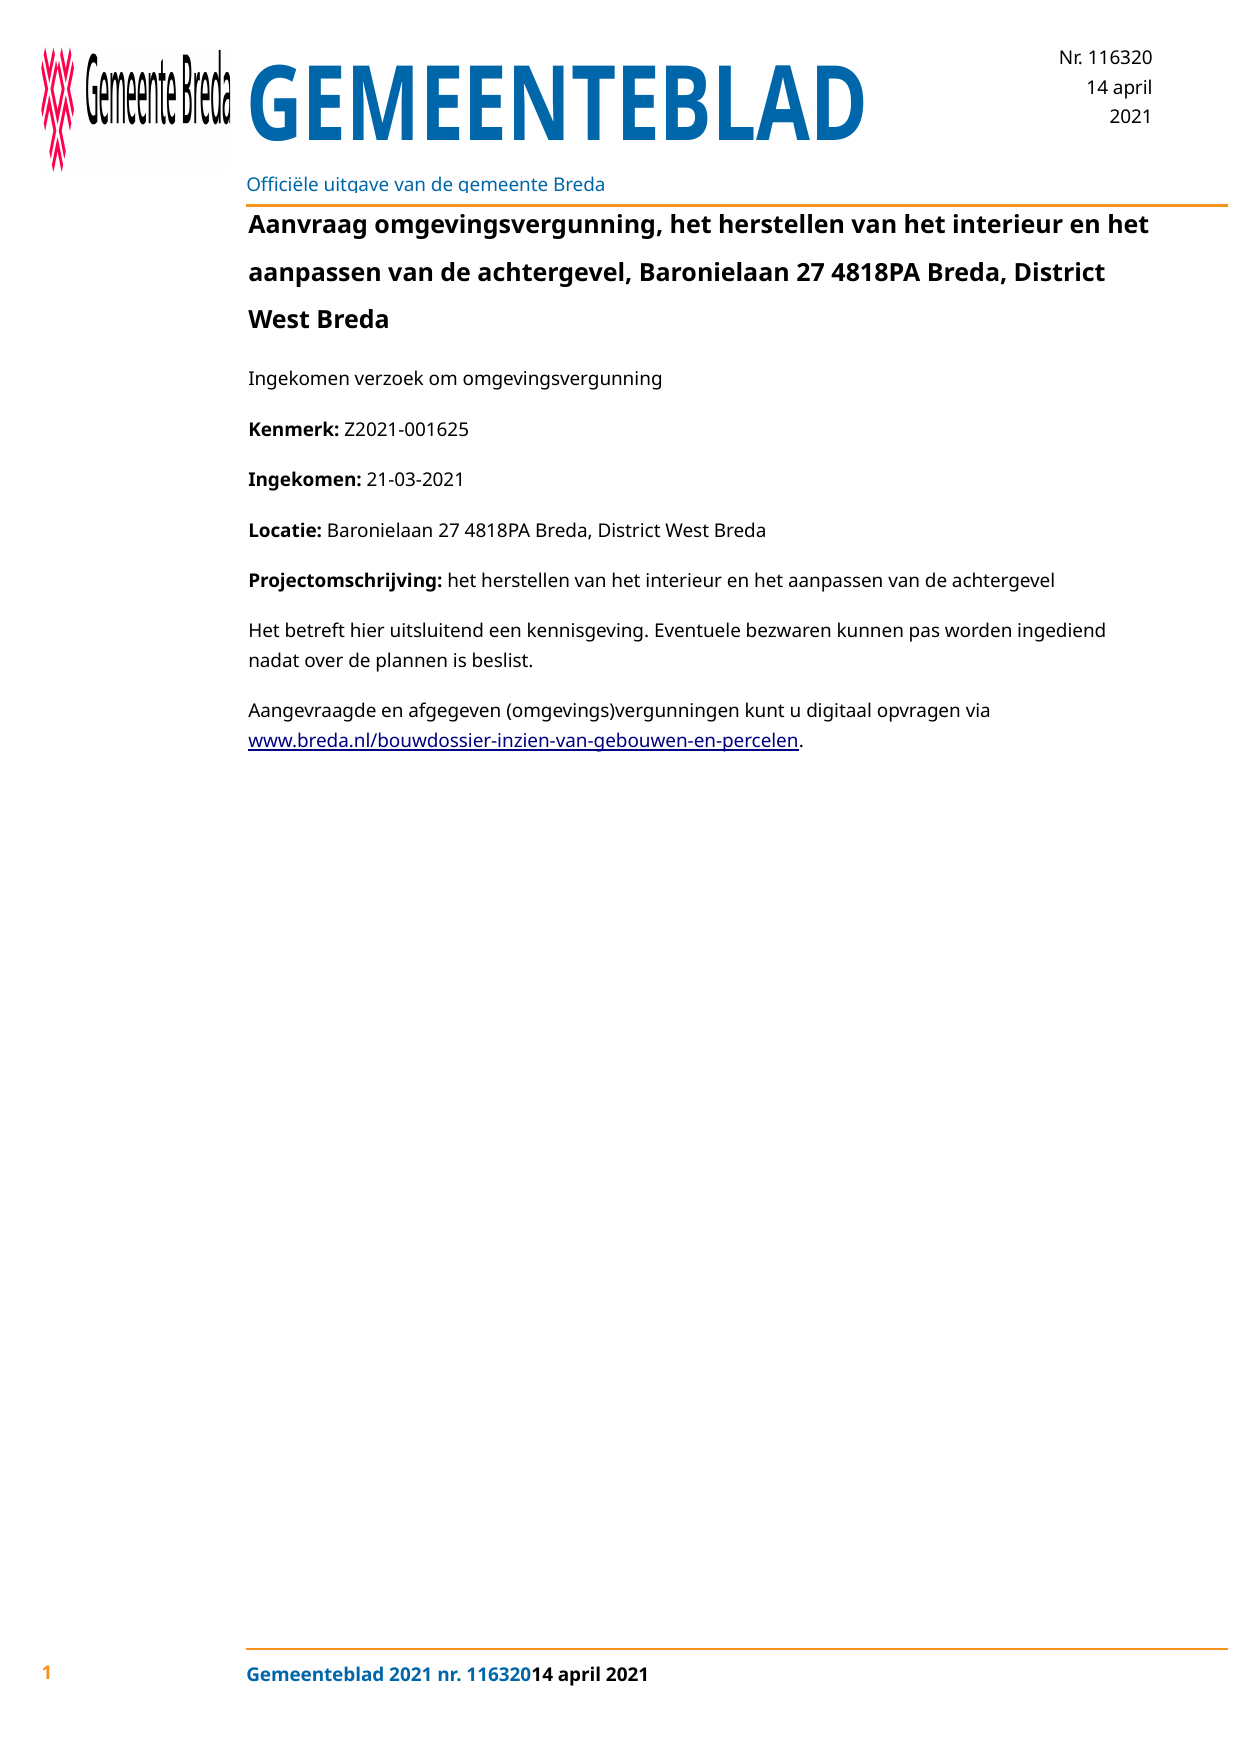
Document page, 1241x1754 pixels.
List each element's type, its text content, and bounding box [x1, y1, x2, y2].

text Aangevraagde en afgegeven (omgevings)vergunningen kunt u digitaal opvragen via www.breda.nl/bouwdossier-inzien-van-gebouwen-en-percelen. [248, 698, 1152, 753]
text Aanvraag omgevingsvergunning, het herstellen van het interieur en het aanpassen van de achtergevel, Baronielaan 27 4818PA Breda, District West Breda [248, 207, 1152, 336]
text Ingekomen verzoek om omgevingsvergunning [248, 366, 1152, 391]
text Het betreft hier uitsluitend een kennisgeving. Eventuele bezwaren kunnen pas worden ingediend nadat over de plannen is beslist. [248, 618, 1152, 673]
text Projectomschrijving: het herstellen van het interieur en het aanpassen van de achtergevel [248, 567, 1152, 593]
text Kenmerk: Z2021-001625 [248, 416, 1152, 442]
text Ingekomen: 21-03-2021 [248, 466, 1152, 492]
text Locatie: Baronielaan 27 4818PA Breda, District West Breda [248, 517, 1152, 542]
picture [41, 47, 231, 172]
